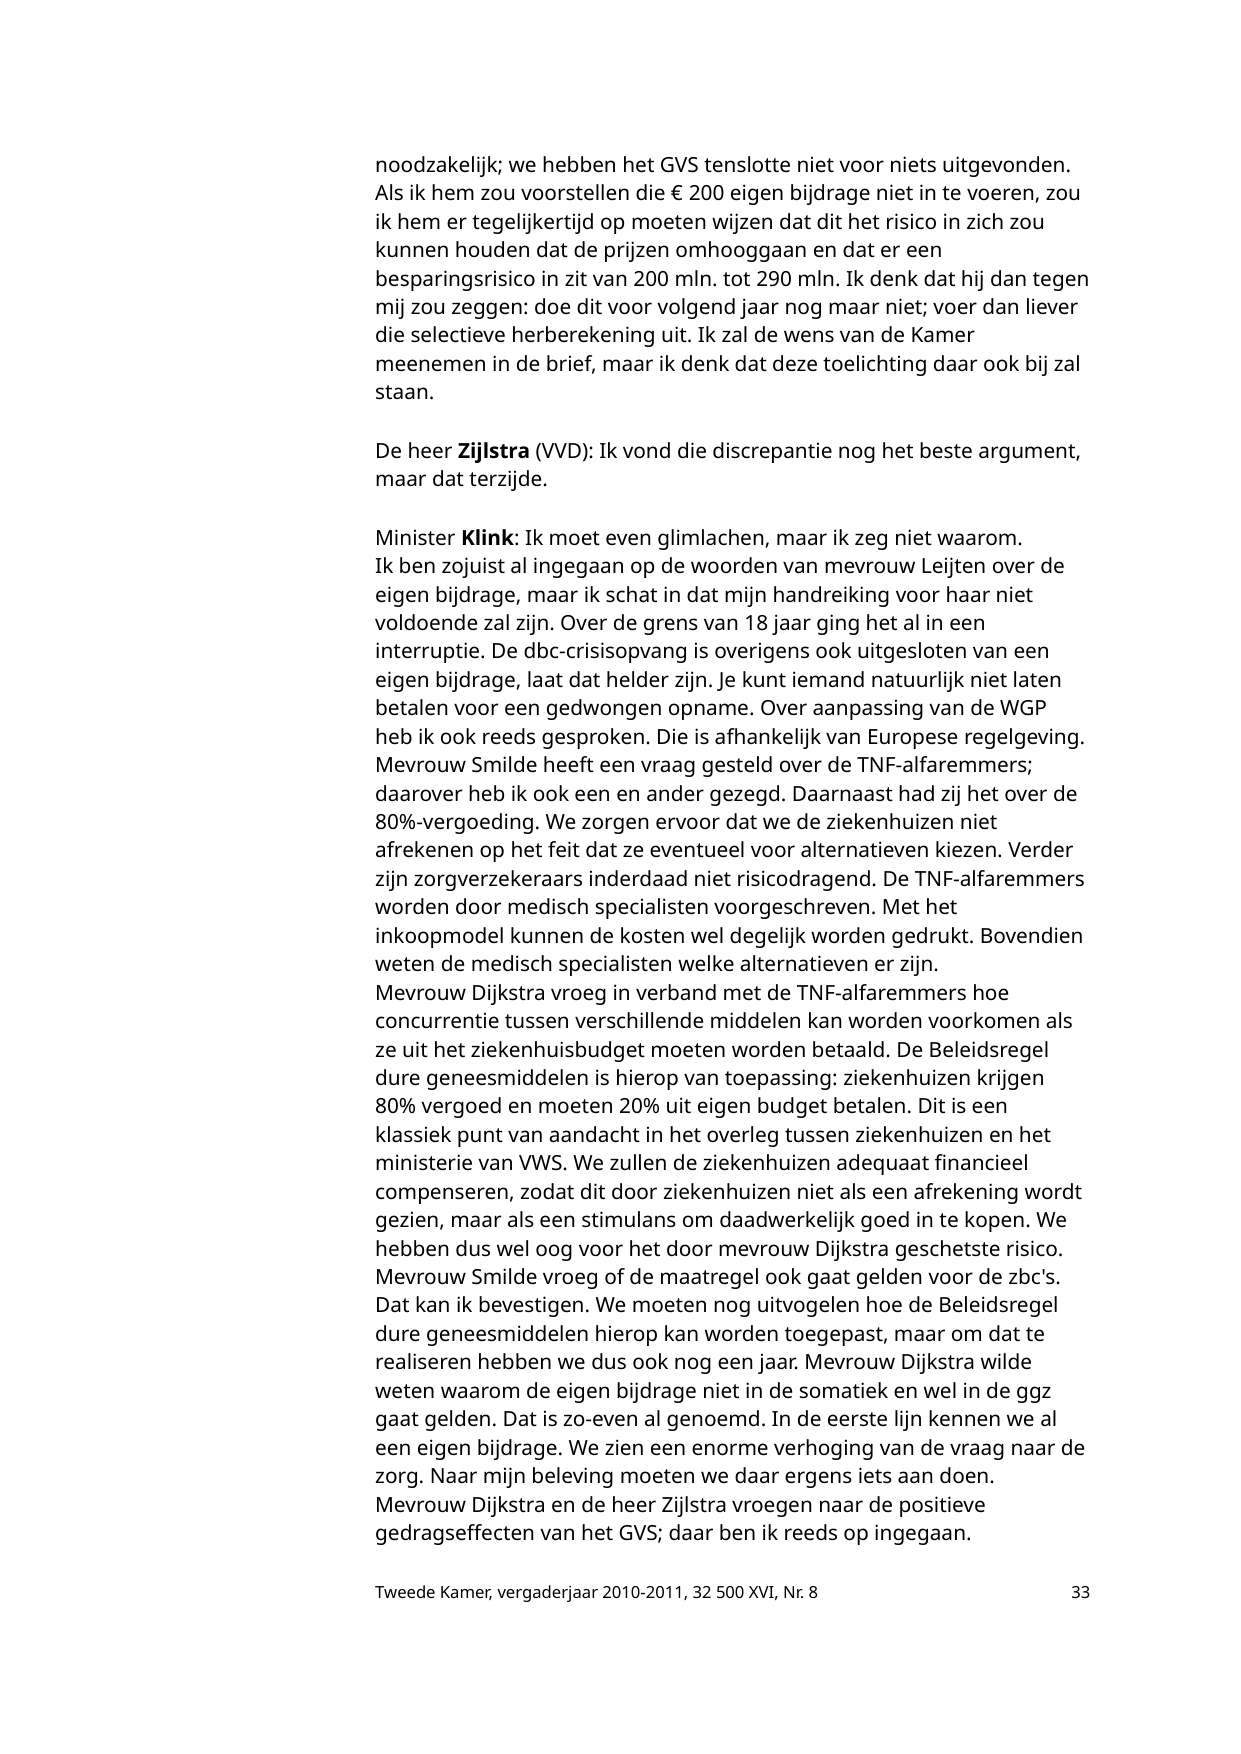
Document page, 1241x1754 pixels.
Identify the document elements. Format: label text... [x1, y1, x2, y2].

text Minister Klink: Ik moet even glimlachen, maar ik zeg niet waarom. [375, 523, 1090, 551]
text noodzakelijk; we hebben het GVS tenslotte niet voor niets uitgevonden. Als ik hem zou voorstellen die € 200 eigen bijdrage niet in te voeren, zou ik hem er tegelijkertijd op moeten wijzen dat dit het risico in zich zou kunnen houden dat de prijzen omhooggaan en dat er een besparingsrisico in zit van 200 mln. tot 290 mln. Ik denk dat hij dan tegen mij zou zeggen: doe dit voor volgend jaar nog maar niet; voer dan liever die selectieve herberekening uit. Ik zal de wens van de Kamer meenemen in de brief, maar ik denk dat deze toelichting daar ook bij zal staan. [375, 150, 1090, 406]
text Mevrouw Smilde heeft een vraag gesteld over de TNF-alfaremmers; daarover heb ik ook een en ander gezegd. Daarnaast had zij het over de 80%-vergoeding. We zorgen ervoor dat we de ziekenhuizen niet afrekenen op het feit dat ze eventueel voor alternatieven kiezen. Verder zijn zorgverzekeraars inderdaad niet risicodragend. De TNF-alfaremmers worden door medisch specialisten voorgeschreven. Met het inkoopmodel kunnen de kosten wel degelijk worden gedrukt. Bovendien weten de medisch specialisten welke alternatieven er zijn. [375, 750, 1090, 978]
text Mevrouw Smilde vroeg of de maatregel ook gaat gelden voor de zbc's. Dat kan ik bevestigen. We moeten nog uitvogelen hoe de Beleidsregel dure geneesmiddelen hierop kan worden toegepast, maar om dat te realiseren hebben we dus ook nog een jaar. Mevrouw Dijkstra wilde weten waarom de eigen bijdrage niet in de somatiek en wel in de ggz gaat gelden. Dat is zo-even al genoemd. In de eerste lijn kennen we al een eigen bijdrage. We zien een enorme verhoging van de vraag naar de zorg. Naar mijn beleving moeten we daar ergens iets aan doen. Mevrouw Dijkstra en de heer Zijlstra vroegen naar de positieve gedragseffecten van het GVS; daar ben ik reeds op ingegaan. [375, 1262, 1090, 1547]
text De heer Zijlstra (VVD): Ik vond die discrepantie nog het beste argument, maar dat terzijde. [375, 436, 1090, 493]
text Ik ben zojuist al ingegaan op de woorden van mevrouw Leijten over de eigen bijdrage, maar ik schat in dat mijn handreiking voor haar niet voldoende zal zijn. Over de grens van 18 jaar ging het al in een interruptie. De dbc-crisisopvang is overigens ook uitgesloten van een eigen bijdrage, laat dat helder zijn. Je kunt iemand natuurlijk niet laten betalen voor een gedwongen opname. Over aanpassing van de WGP heb ik ook reeds gesproken. Die is afhankelijk van Europese regelgeving. [375, 551, 1090, 750]
text Mevrouw Dijkstra vroeg in verband met de TNF-alfaremmers hoe concurrentie tussen verschillende middelen kan worden voorkomen als ze uit het ziekenhuisbudget moeten worden betaald. De Beleidsregel dure geneesmiddelen is hierop van toepassing: ziekenhuizen krijgen 80% vergoed en moeten 20% uit eigen budget betalen. Dit is een klassiek punt van aandacht in het overleg tussen ziekenhuizen en het ministerie van VWS. We zullen de ziekenhuizen adequaat financieel compenseren, zodat dit door ziekenhuizen niet als een afrekening wordt gezien, maar als een stimulans om daadwerkelijk goed in te kopen. We hebben dus wel oog voor het door mevrouw Dijkstra geschetste risico. [375, 978, 1090, 1262]
